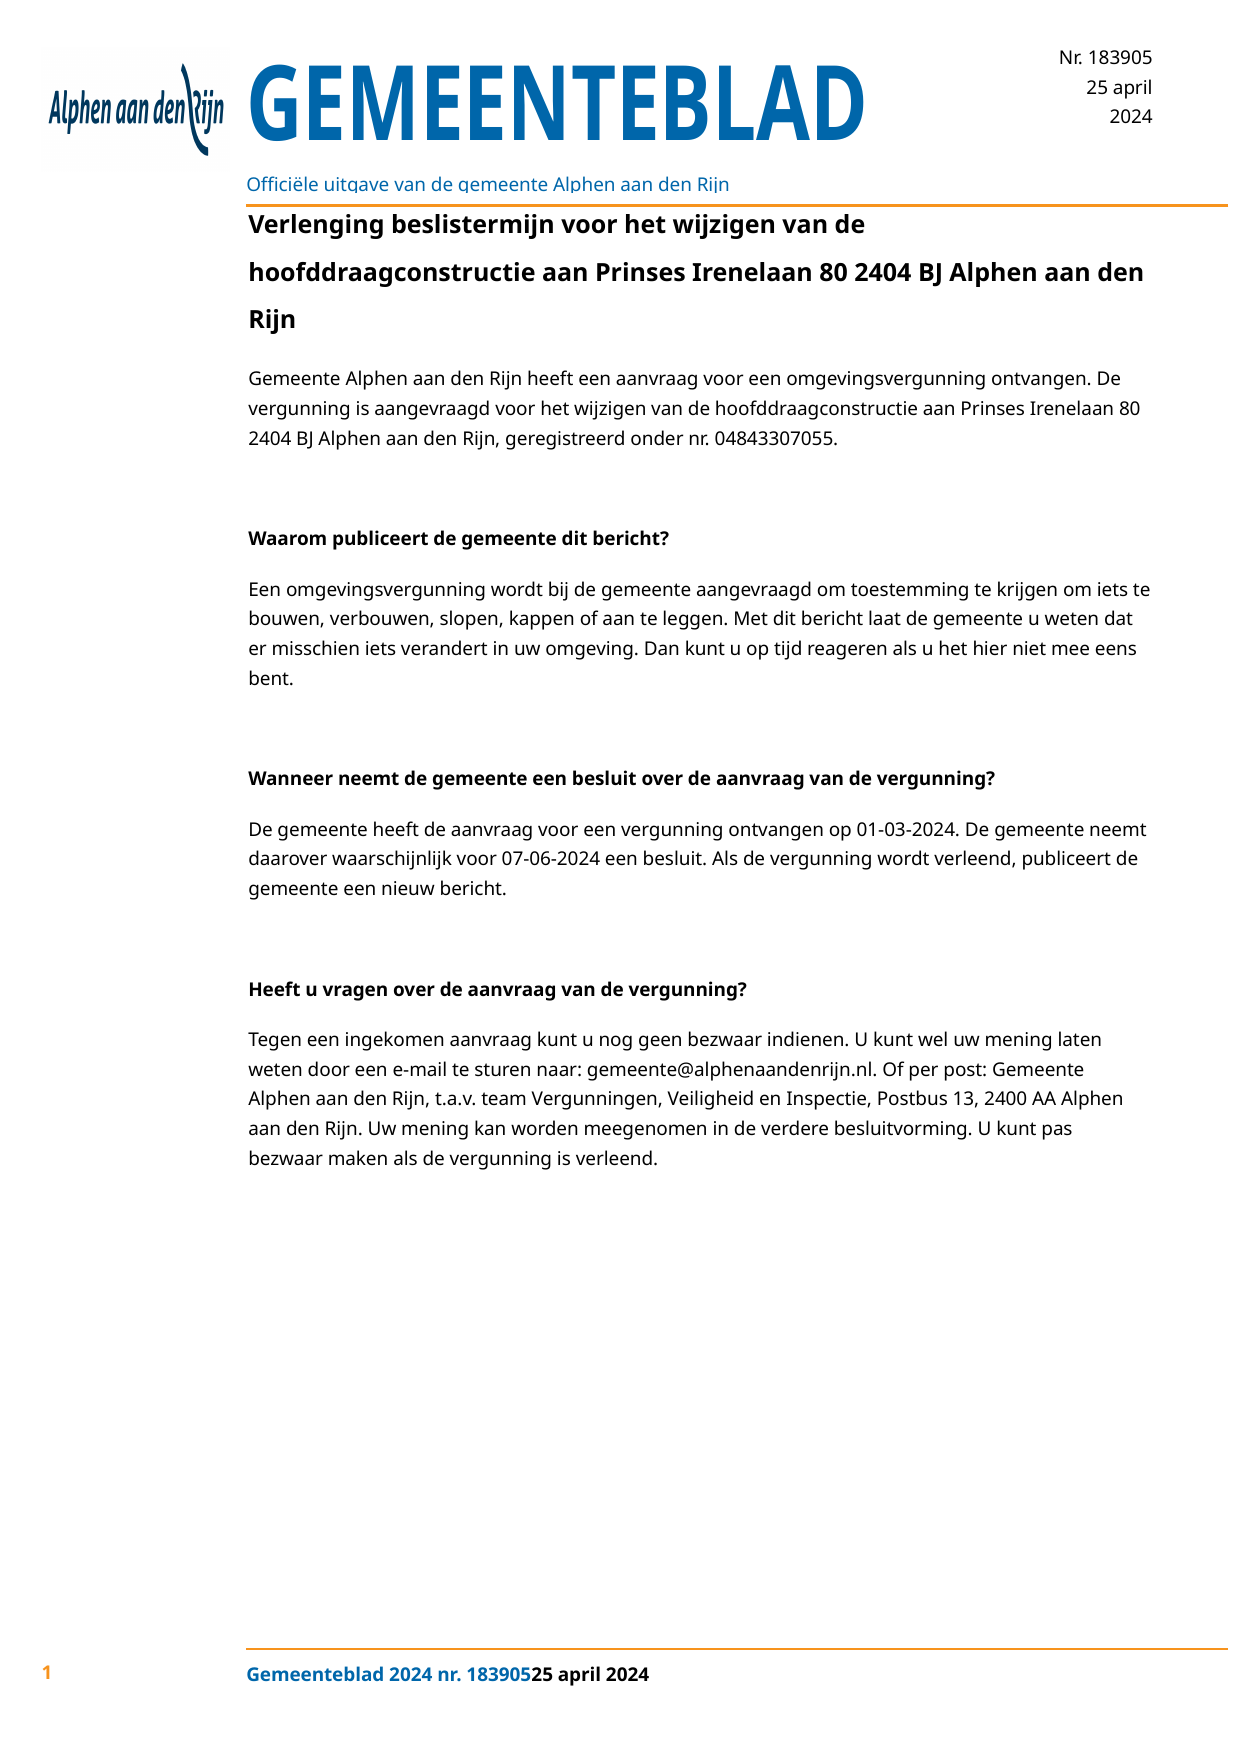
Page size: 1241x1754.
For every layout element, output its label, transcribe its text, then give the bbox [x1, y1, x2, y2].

text Wanneer neemt de gemeente een besluit over de aanvraag van de vergunning? [248, 766, 1152, 791]
text Een omgevingsvergunning wordt bij de gemeente aangevraagd om toestemming te krijgen om iets te bouwen, verbouwen, slopen, kappen of aan te leggen. Met dit bericht laat de gemeente u weten dat er misschien iets verandert in uw omgeving. Dan kunt u op tijd reageren als u het hier niet mee eens bent. [248, 576, 1152, 690]
text De gemeente heeft de aanvraag voor een vergunning ontvangen op 01-03-2024. De gemeente neemt daarover waarschijnlijk voor 07-06-2024 een besluit. Als de vergunning wordt verleend, publiceert de gemeente een nieuw bericht. [248, 816, 1152, 901]
text Verlenging beslistermijn voor het wijzigen van de hoofddraagconstructie aan Prinses Irenelaan 80 2404 BJ Alphen aan den Rijn [248, 207, 1152, 336]
picture [41, 47, 231, 172]
text Waarom publiceert de gemeente dit bericht? [248, 526, 1152, 551]
text Gemeente Alphen aan den Rijn heeft een aanvraag voor een omgevingsvergunning ontvangen. De vergunning is aangevraagd voor het wijzigen van de hoofddraagconstructie aan Prinses Irenelaan 80 2404 BJ Alphen aan den Rijn, geregistreerd onder nr. 04843307055. [248, 366, 1152, 450]
text Heeft u vragen over de aanvraag van de vergunning? [248, 976, 1152, 1002]
text Tegen een ingekomen aanvraag kunt u nog geen bezwaar indienen. U kunt wel uw mening laten weten door een e-mail te sturen naar: gemeente@alphenaandenrijn.nl. Of per post: Gemeente Alphen aan den Rijn, t.a.v. team Vergunningen, Veiligheid en Inspectie, Postbus 13, 2400 AA Alphen aan den Rijn. Uw mening kan worden meegenomen in de verdere besluitvorming. U kunt pas bezwaar maken als de vergunning is verleend. [248, 1026, 1152, 1170]
